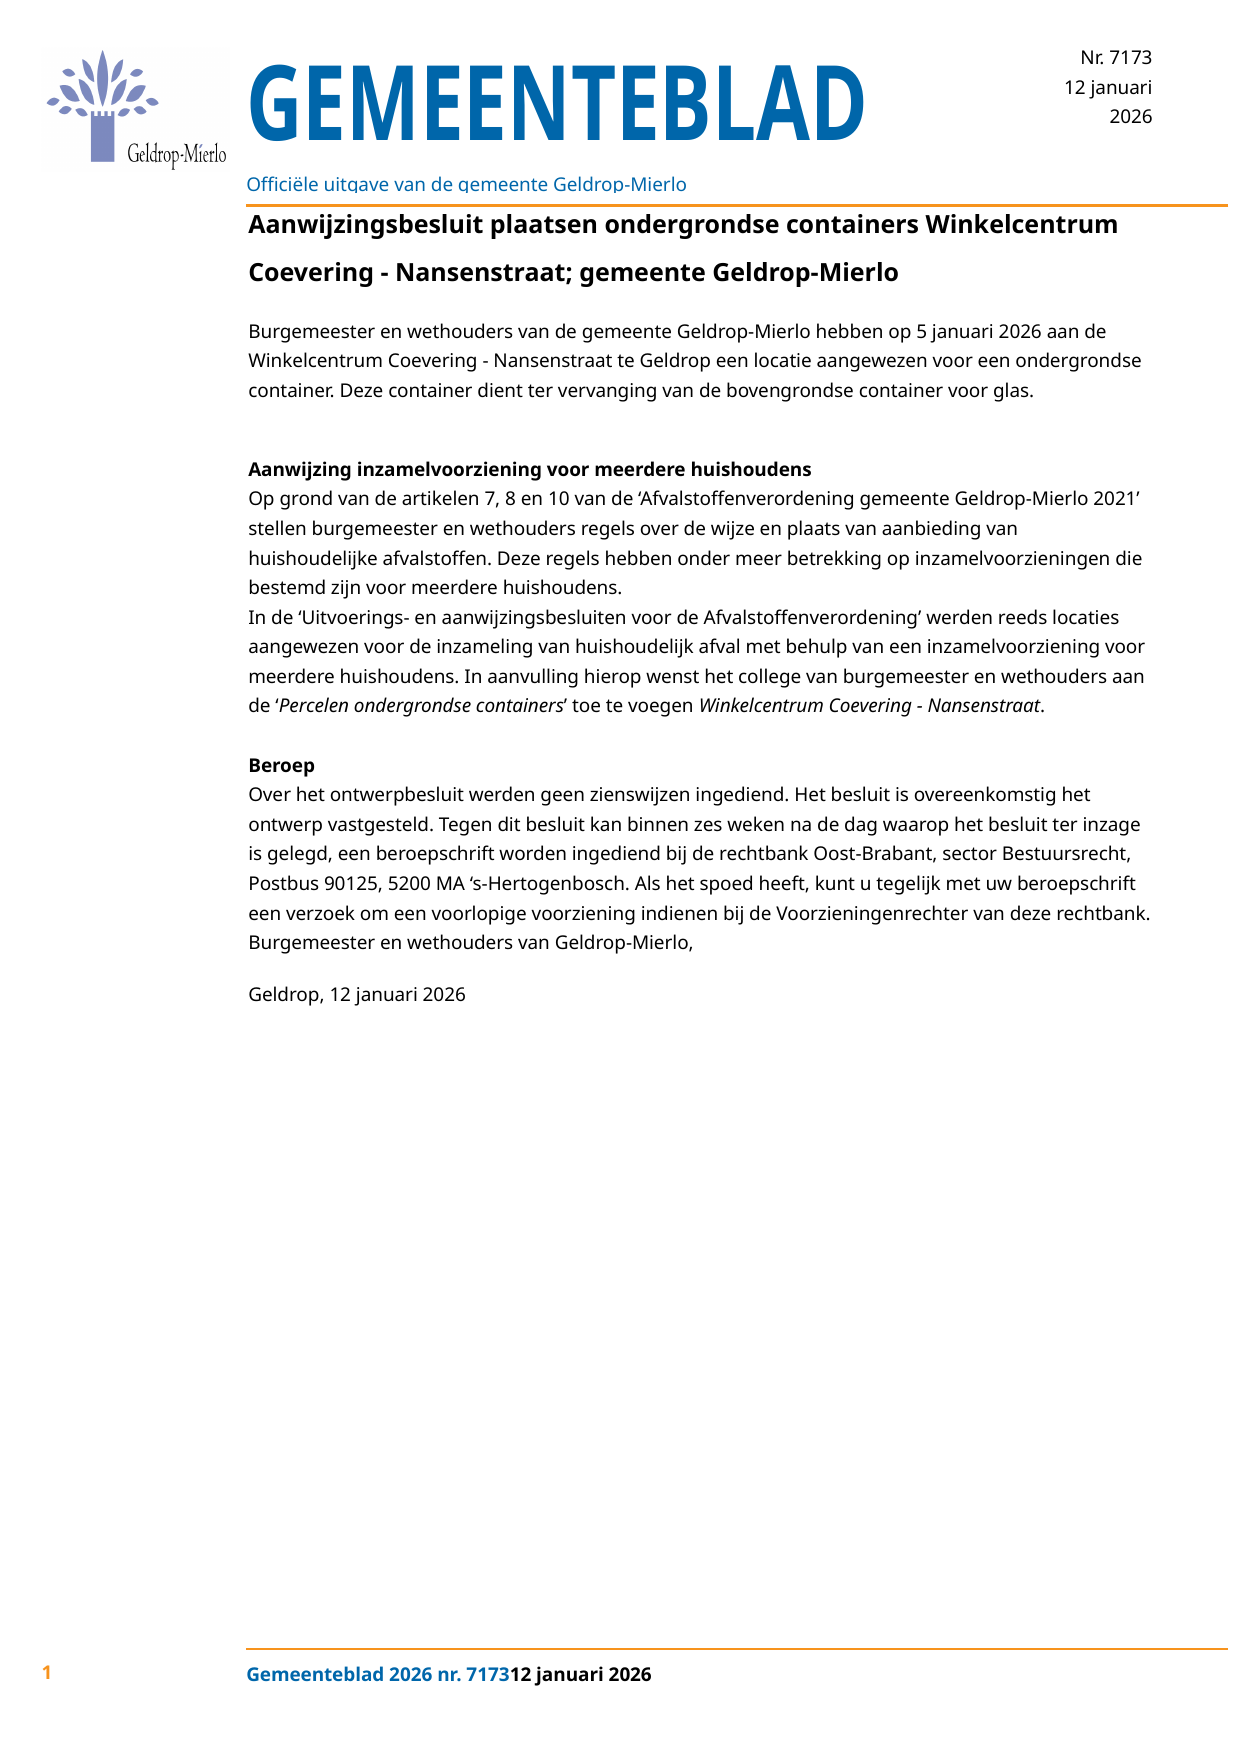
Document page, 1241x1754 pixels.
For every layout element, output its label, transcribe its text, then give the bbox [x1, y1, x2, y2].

text Geldrop, 12 januari 2026 [248, 981, 1152, 1006]
text Beroep [248, 752, 1152, 777]
text Aanwijzing inzamelvoorziening voor meerdere huishoudens [248, 456, 1152, 482]
text In de ‘Uitvoerings- en aanwijzingsbesluiten voor de Afvalstoffenverordening’ werden reeds locaties aangewezen voor de inzameling van huishoudelijk afval met behulp van een inzamelvoorziening voor meerdere huishoudens. In aanvulling hierop wenst het college van burgemeester en wethouders aan de ‘Percelen ondergrondse containers’ toe te voegen Winkelcentrum Coevering - Nansenstraat. [248, 604, 1152, 718]
text Burgemeester en wethouders van Geldrop-Mierlo, [248, 929, 1152, 955]
text Burgemeester en wethouders van de gemeente Geldrop-Mierlo hebben op 5 januari 2026 aan de Winkelcentrum Coevering - Nansenstraat te Geldrop een locatie aangewezen voor een ondergrondse container. Deze container dient ter vervanging van de bovengrondse container voor glas. [248, 318, 1152, 403]
picture [41, 47, 231, 172]
text Op grond van de artikelen 7, 8 en 10 van de ‘Afvalstoffenverordening gemeente Geldrop-Mierlo 2021’ stellen burgemeester en wethouders regels over de wijze en plaats van aanbieding van huishoudelijke afvalstoffen. Deze regels hebben onder meer betrekking op inzamelvoorzieningen die bestemd zijn voor meerdere huishoudens. [248, 486, 1152, 600]
text Over het ontwerpbesluit werden geen zienswijzen ingediend. Het besluit is overeenkomstig het ontwerp vastgesteld. Tegen dit besluit kan binnen zes weken na de dag waarop het besluit ter inzage is gelegd, een beroepschrift worden ingediend bij de rechtbank Oost-Brabant, sector Bestuursrecht, Postbus 90125, 5200 MA ‘s-Hertogenbosch. Als het spoed heeft, kunt u tegelijk met uw beroepschrift een verzoek om een voorlopige voorziening indienen bij de Voorzieningenrechter van deze rechtbank. [248, 781, 1152, 925]
text Aanwijzingsbesluit plaatsen ondergrondse containers Winkelcentrum Coevering - Nansenstraat; gemeente Geldrop-Mierlo [248, 207, 1152, 288]
